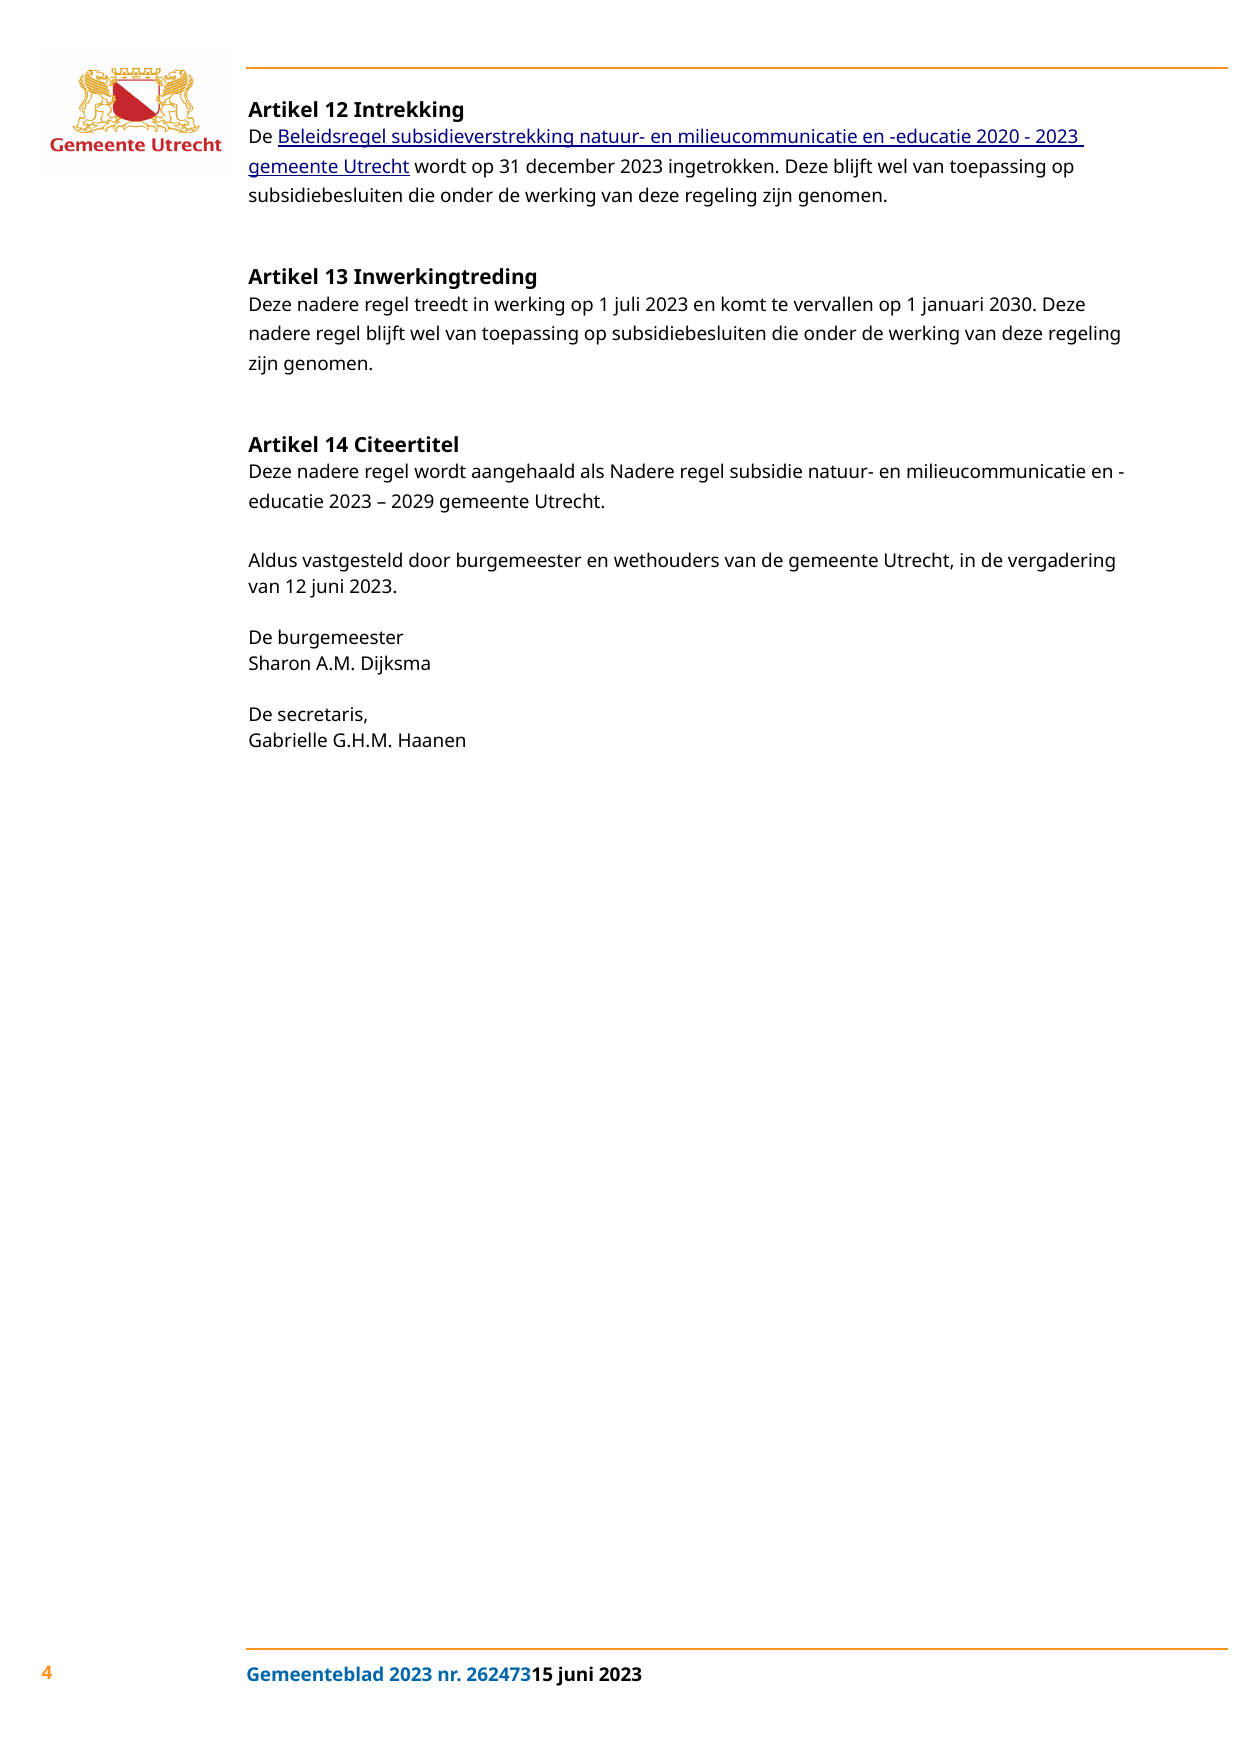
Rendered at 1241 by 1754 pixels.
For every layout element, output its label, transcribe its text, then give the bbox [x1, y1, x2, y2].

text De burgemeester [248, 624, 1152, 650]
text De secretaris, [248, 702, 1152, 727]
picture [41, 47, 231, 172]
text Deze nadere regel treedt in werking op 1 juli 2023 en komt te vervallen op 1 januari 2030. Deze nadere regel blijft wel van toepassing op subsidiebesluiten die onder de werking van deze regeling zijn genomen. [248, 291, 1152, 376]
text Aldus vastgesteld door burgemeester en wethouders van de gemeente Utrecht, in de vergadering van 12 juni 2023. [248, 547, 1152, 599]
text Artikel 14 Citeertitel [248, 430, 1152, 458]
text Artikel 13 Inwerkingtreding [248, 262, 1152, 291]
text Deze nadere regel wordt aangehaald als Nadere regel subsidie natuur- en milieucommunicatie en -educatie 2023 – 2029 gemeente Utrecht. [248, 458, 1152, 514]
text Sharon A.M. Dijksma [248, 650, 1152, 676]
text De Beleidsregel subsidieverstrekking natuur- en milieucommunicatie en -educatie 2020 - 2023 gemeente Utrecht wordt op 31 december 2023 ingetrokken. Deze blijft wel van toepassing op subsidiebesluiten die onder de werking van deze regeling zijn genomen. [248, 123, 1152, 208]
text Gabrielle G.H.M. Haanen [248, 727, 1152, 753]
text Artikel 12 Intrekking [248, 95, 1152, 123]
